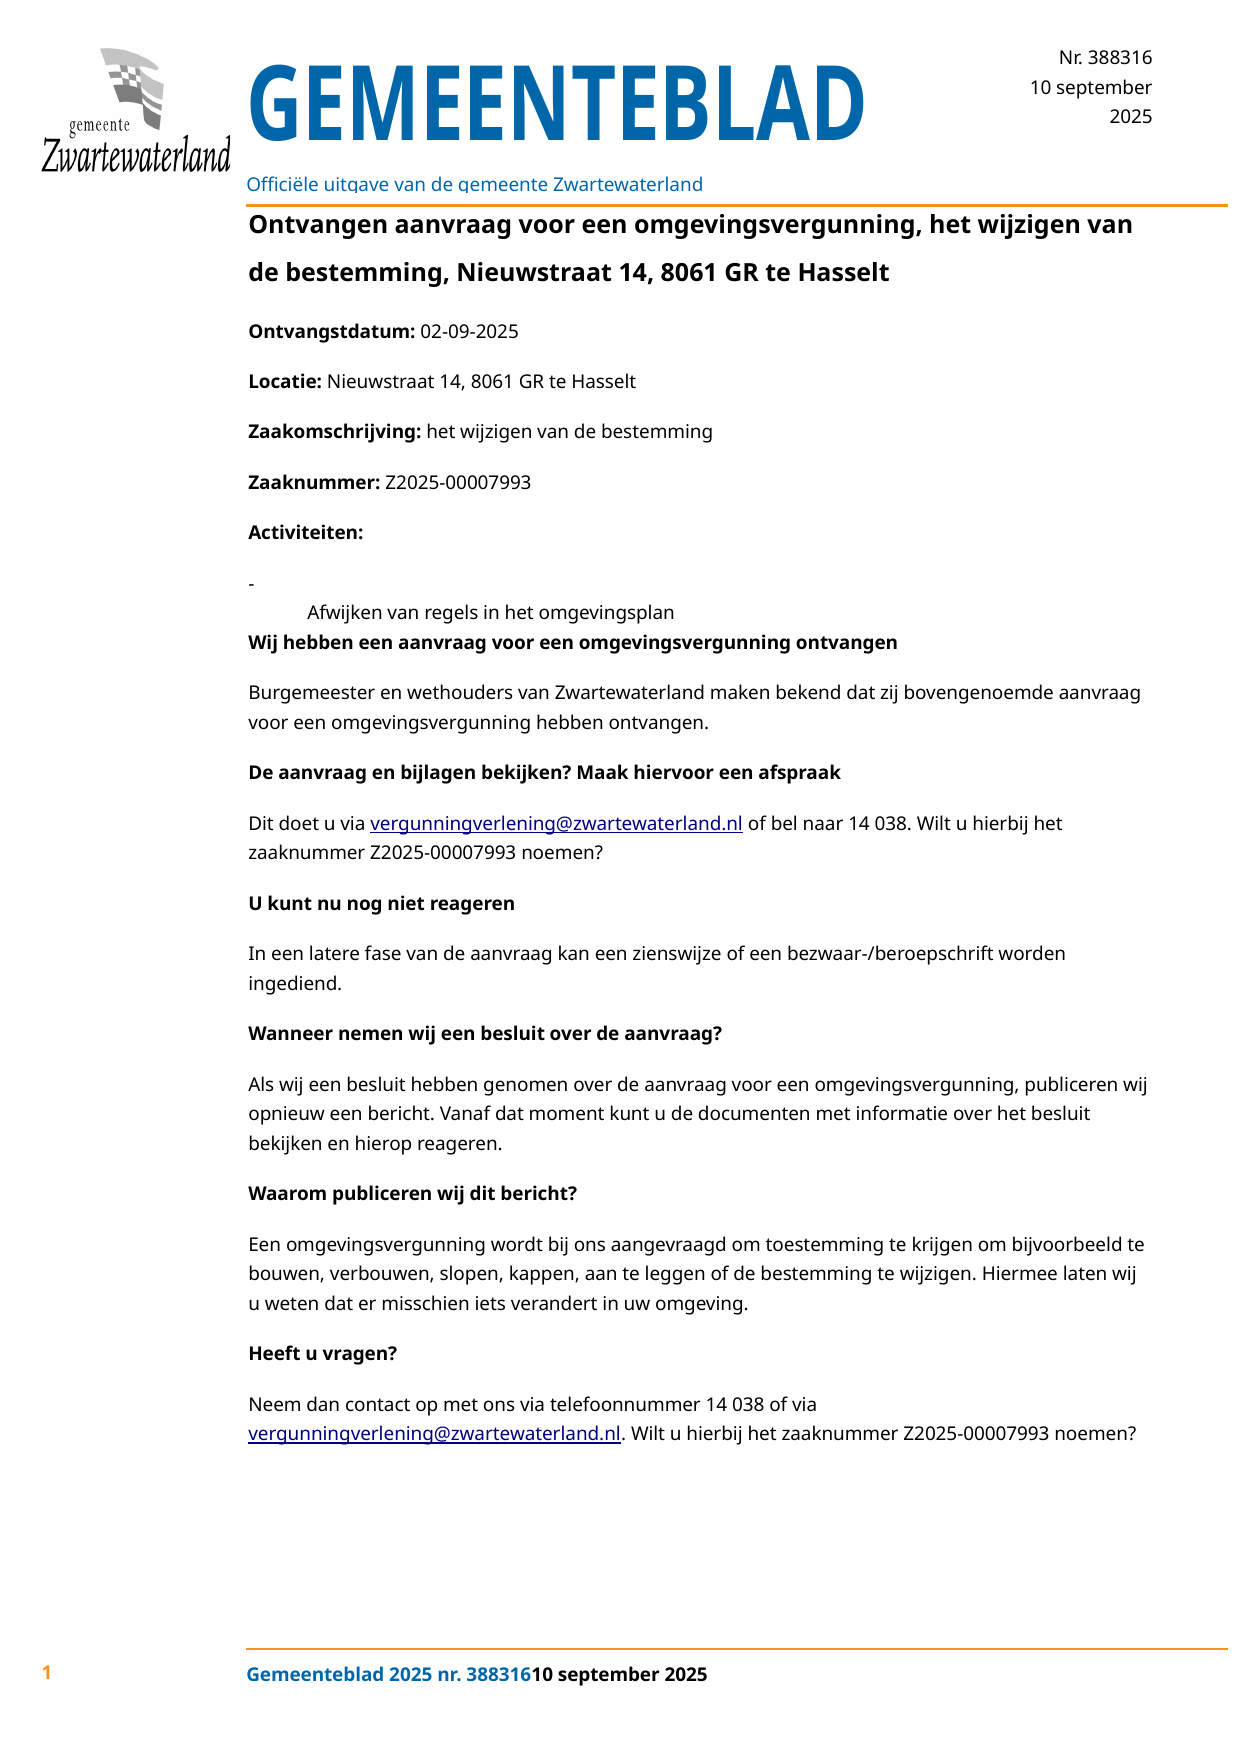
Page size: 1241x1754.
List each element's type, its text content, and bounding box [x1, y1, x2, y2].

text U kunt nu nog niet reageren [248, 890, 1152, 916]
text Burgemeester en wethouders van Zwartewaterland maken bekend dat zij bovengenoemde aanvraag voor een omgevingsvergunning hebben ontvangen. [248, 679, 1152, 735]
text Heeft u vragen? [248, 1340, 1152, 1366]
text Wanneer nemen wij een besluit over de aanvraag? [248, 1020, 1152, 1046]
text Wij hebben een aanvraag voor een omgevingsvergunning ontvangen [248, 629, 1152, 655]
text Zaakomschrijving: het wijzigen van de bestemming [248, 419, 1152, 444]
text Neem dan contact op met ons via telefoonnummer 14 038 of via vergunningverlening@zwartewaterland.nl. Wilt u hierbij het zaaknummer Z2025-00007993 noemen? [248, 1391, 1152, 1446]
text De aanvraag en bijlagen bekijken? Maak hiervoor een afspraak [248, 759, 1152, 785]
list Afwijken van regels in het omgevingsplan [248, 599, 1152, 625]
text Een omgevingsvergunning wordt bij ons aangevraagd om toestemming te krijgen om bijvoorbeeld te bouwen, verbouwen, slopen, kappen, aan te leggen of de bestemming te wijzigen. Hiermee laten wij u weten dat er misschien iets verandert in uw omgeving. [248, 1231, 1152, 1316]
text Dit doet u via vergunningverlening@zwartewaterland.nl of bel naar 14 038. Wilt u hierbij het zaaknummer Z2025-00007993 noemen? [248, 810, 1152, 865]
text Als wij een besluit hebben genomen over de aanvraag voor een omgevingsvergunning, publiceren wij opnieuw een bericht. Vanaf dat moment kunt u de documenten met informatie over het besluit bekijken en hierop reageren. [248, 1071, 1152, 1156]
picture [41, 47, 231, 172]
text Locatie: Nieuwstraat 14, 8061 GR te Hasselt [248, 368, 1152, 394]
text Ontvangen aanvraag voor een omgevingsvergunning, het wijzigen van de bestemming, Nieuwstraat 14, 8061 GR te Hasselt [248, 207, 1152, 288]
text Zaaknummer: Z2025-00007993 [248, 469, 1152, 495]
text In een latere fase van de aanvraag kan een zienswijze of een bezwaar-/beroepschrift worden ingediend. [248, 940, 1152, 996]
text Activiteiten: [248, 519, 1152, 545]
text Ontvangstdatum: 02-09-2025 [248, 318, 1152, 344]
text Waarom publiceren wij dit bericht? [248, 1180, 1152, 1206]
